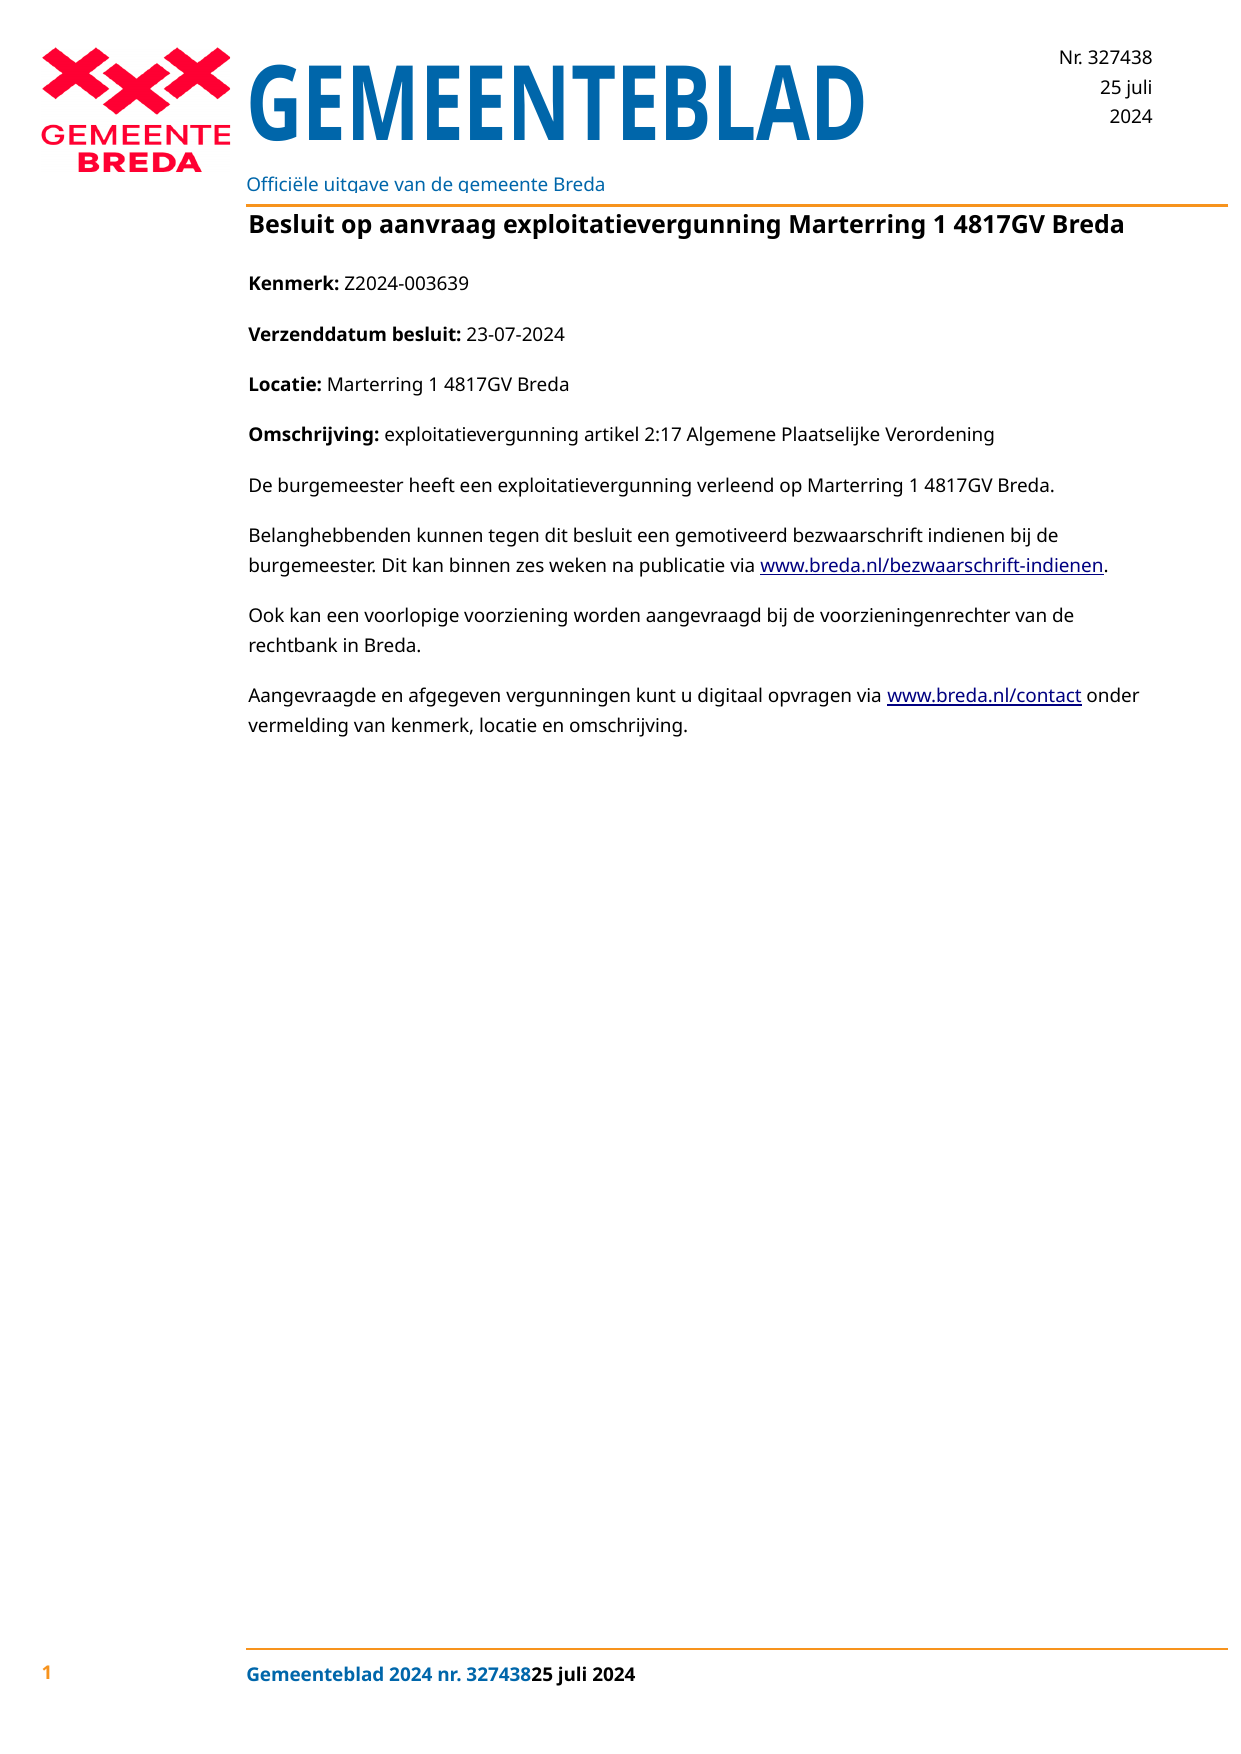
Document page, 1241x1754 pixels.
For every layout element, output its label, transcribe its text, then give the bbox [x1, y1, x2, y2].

text Besluit op aanvraag exploitatievergunning Marterring 1 4817GV Breda [248, 207, 1152, 241]
text Ook kan een voorlopige voorziening worden aangevraagd bij de voorzieningenrechter van de rechtbank in Breda. [248, 602, 1152, 658]
text Verzenddatum besluit: 23-07-2024 [248, 321, 1152, 346]
text Aangevraagde en afgegeven vergunningen kunt u digitaal opvragen via www.breda.nl/contact onder vermelding van kenmerk, locatie en omschrijving. [248, 682, 1152, 738]
text Kenmerk: Z2024-003639 [248, 270, 1152, 296]
text Omschrijving: exploitatievergunning artikel 2:17 Algemene Plaatselijke Verordening [248, 422, 1152, 447]
picture [41, 47, 231, 172]
text De burgemeester heeft een exploitatievergunning verleend op Marterring 1 4817GV Breda. [248, 472, 1152, 498]
text Locatie: Marterring 1 4817GV Breda [248, 371, 1152, 397]
text Belanghebbenden kunnen tegen dit besluit een gemotiveerd bezwaarschrift indienen bij de burgemeester. Dit kan binnen zes weken na publicatie via www.breda.nl/bezwaarschrift-indienen. [248, 522, 1152, 578]
